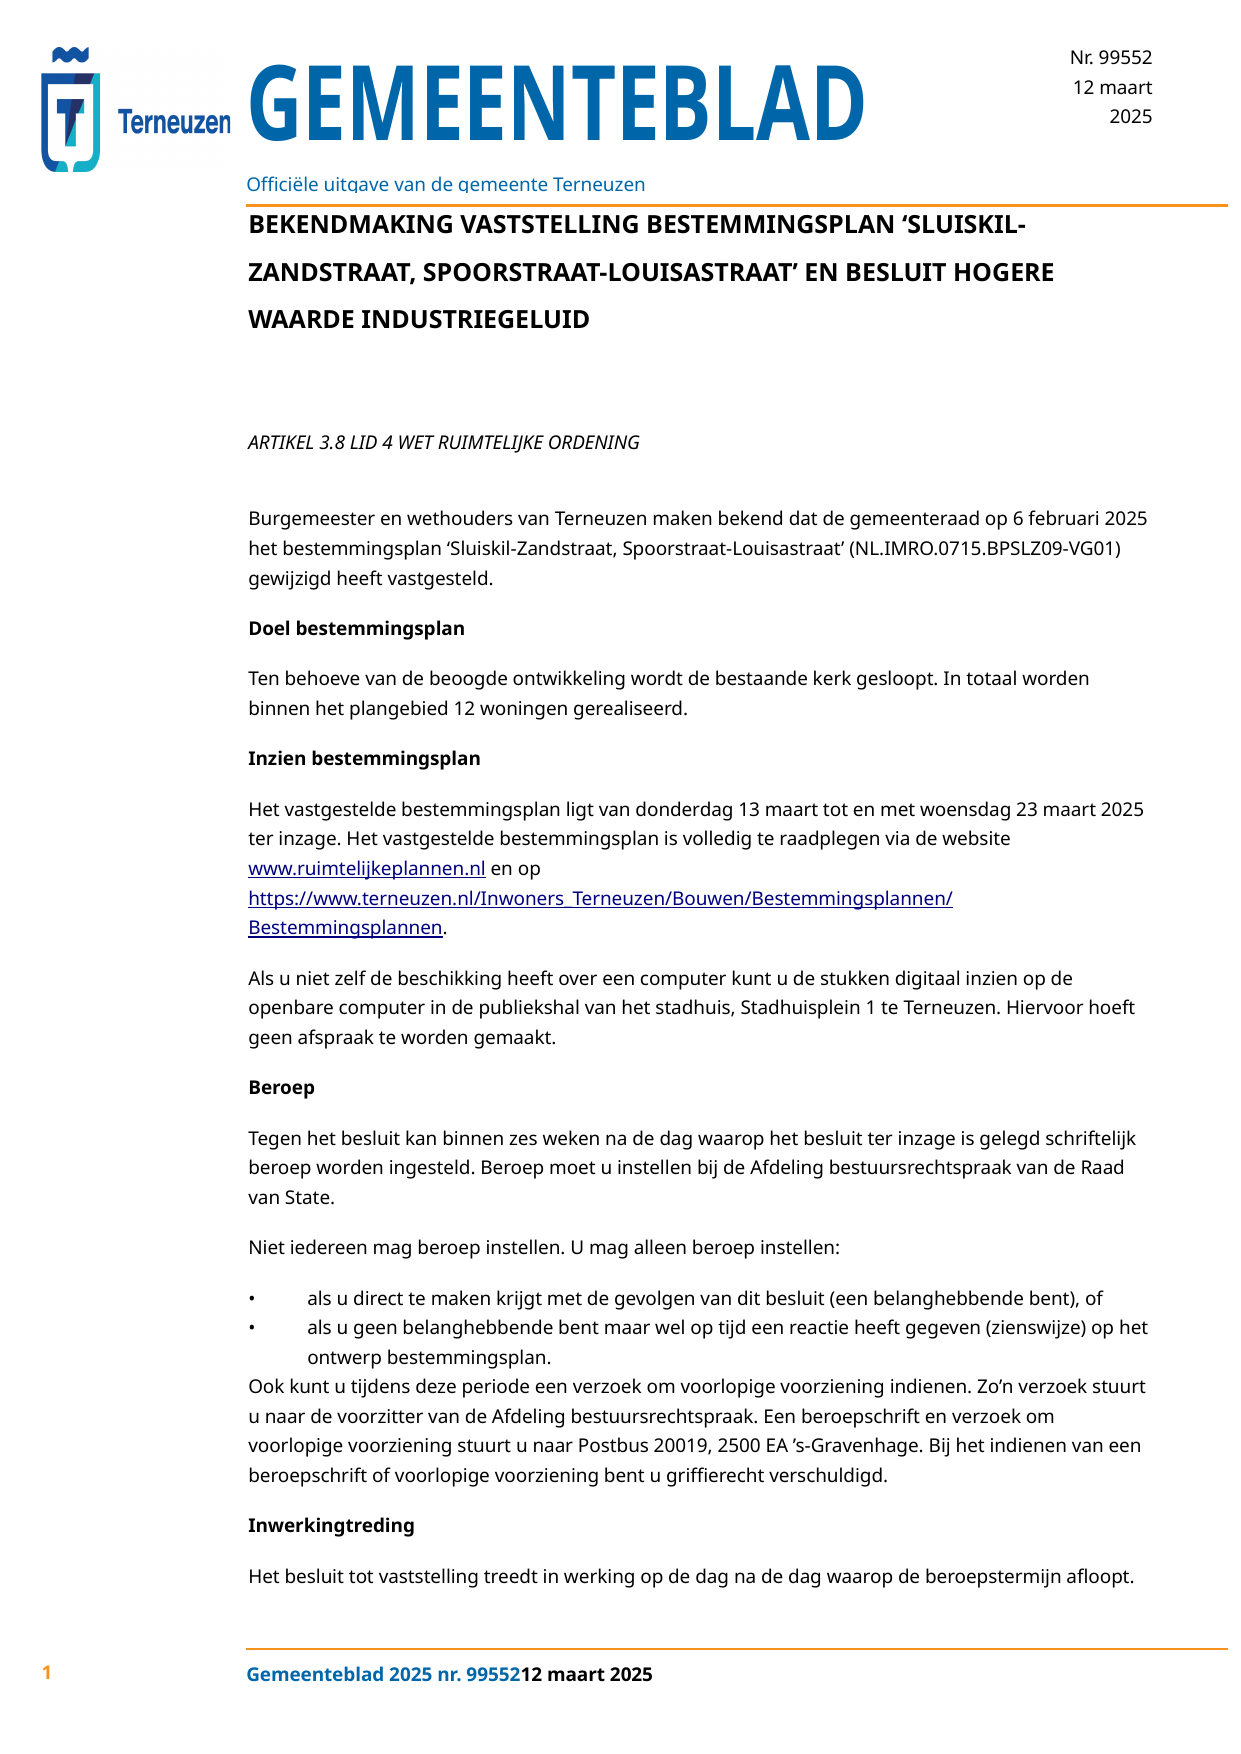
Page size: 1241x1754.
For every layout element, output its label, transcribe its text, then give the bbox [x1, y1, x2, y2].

text Doel bestemmingsplan [248, 615, 1152, 641]
list als u geen belanghebbende bent maar wel op tijd een reactie heeft gegeven (zienswijze) op het ontwerp bestemmingsplan. [248, 1314, 1152, 1370]
text Beroep [248, 1074, 1152, 1100]
text Niet iedereen mag beroep instellen. U mag alleen beroep instellen: [248, 1234, 1152, 1260]
text Burgemeester en wethouders van Terneuzen maken bekend dat de gemeenteraad op 6 februari 2025 het bestemmingsplan ‘Sluiskil-Zandstraat, Spoorstraat-Louisastraat’ (NL.IMRO.0715.BPSLZ09-VG01) gewijzigd heeft vastgesteld. [248, 506, 1152, 591]
text Inzien bestemmingsplan [248, 746, 1152, 771]
text Inwerkingtreding [248, 1513, 1152, 1538]
text Tegen het besluit kan binnen zes weken na de dag waarop het besluit ter inzage is gelegd schriftelijk beroep worden ingesteld. Beroep moet u instellen bij de Afdeling bestuursrechtspraak van de Raad van State. [248, 1125, 1152, 1210]
text Ook kunt u tijdens deze periode een verzoek om voorlopige voorziening indienen. Zo’n verzoek stuurt u naar de voorzitter van de Afdeling bestuursrechtspraak. Een beroepschrift en verzoek om voorlopige voorziening stuurt u naar Postbus 20019, 2500 EA ’s-Gravenhage. Bij het indienen van een beroepschrift of voorlopige voorziening bent u griffierecht verschuldigd. [248, 1373, 1152, 1488]
text Ten behoeve van de beoogde ontwikkeling wordt de bestaande kerk gesloopt. In totaal worden binnen het plangebied 12 woningen gerealiseerd. [248, 666, 1152, 721]
text Het vastgestelde bestemmingsplan ligt van donderdag 13 maart tot en met woensdag 23 maart 2025 ter inzage. Het vastgestelde bestemmingsplan is volledig te raadplegen via de website www.ruimtelijkeplannen.nl en op https://www.terneuzen.nl/Inwoners_Terneuzen/Bouwen/Bestemmingsplannen/Bestemmingsplannen. [248, 796, 1152, 940]
text Als u niet zelf de beschikking heeft over een computer kunt u de stukken digitaal inzien op de openbare computer in de publiekshal van het stadhuis, Stadhuisplein 1 te Terneuzen. Hiervoor hoeft geen afspraak te worden gemaakt. [248, 965, 1152, 1050]
text BEKENDMAKING VASTSTELLING BESTEMMINGSPLAN ‘SLUISKIL-ZANDSTRAAT, SPOORSTRAAT-LOUISASTRAAT’ EN BESLUIT HOGERE WAARDE INDUSTRIEGELUID [248, 207, 1152, 336]
text ARTIKEL 3.8 LID 4 WET RUIMTELIJKE ORDENING [248, 429, 1152, 455]
list als u direct te maken krijgt met de gevolgen van dit besluit (een belanghebbende bent), of [248, 1285, 1152, 1311]
text Het besluit tot vaststelling treedt in werking op de dag na de dag waarop de beroepstermijn afloopt. [248, 1563, 1152, 1589]
picture [41, 47, 231, 172]
